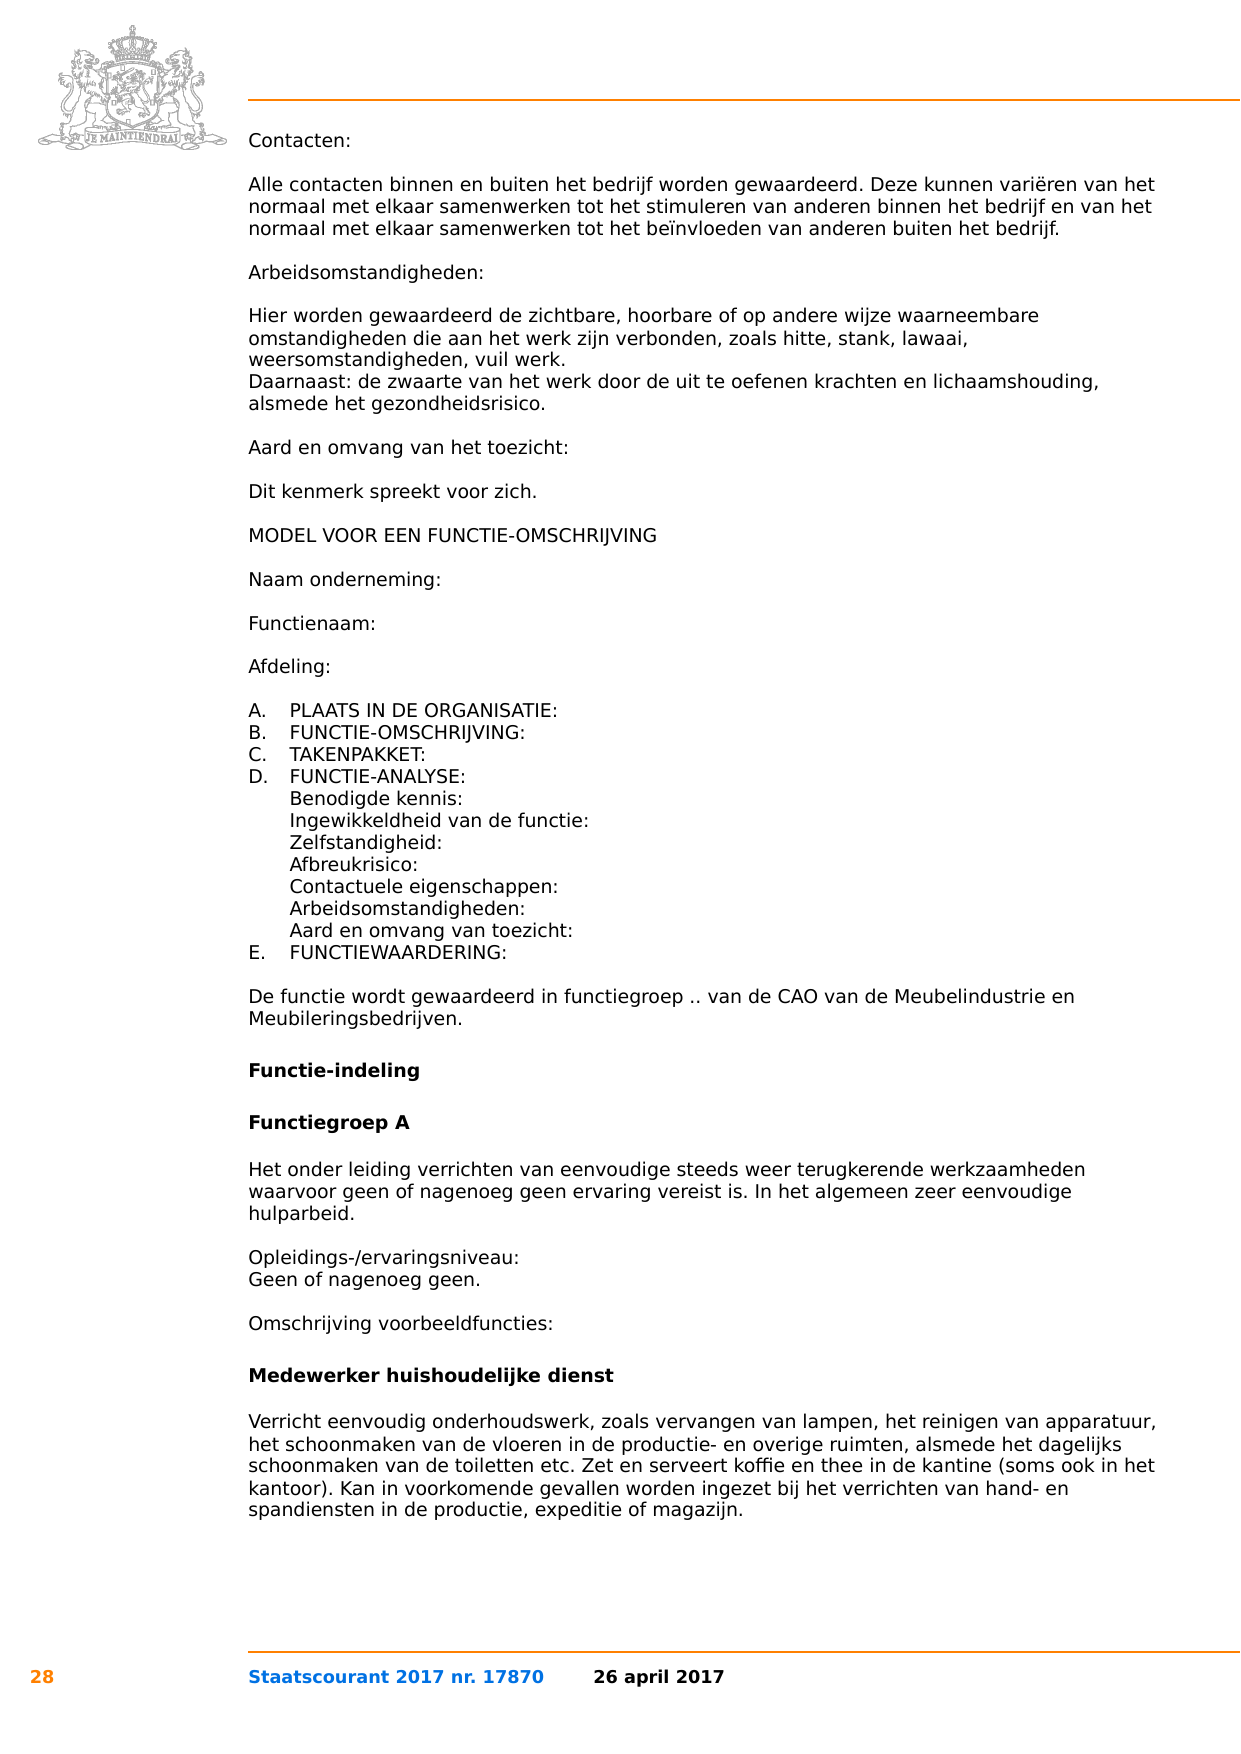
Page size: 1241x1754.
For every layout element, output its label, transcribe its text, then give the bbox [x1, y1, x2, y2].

text Omschrijving voorbeeldfuncties: [248, 1312, 1163, 1334]
text Arbeidsomstandigheden: [289, 898, 1163, 920]
text A. PLAATS IN DE ORGANISATIE: [248, 700, 1163, 722]
text De functie wordt gewaardeerd in functiegroep .. van de CAO van de Meubelindustrie en Meubileringsbedrijven. [248, 986, 1163, 1030]
text E. FUNCTIEWAARDERING: [248, 942, 1163, 964]
text Contactuele eigenschappen: [289, 876, 1163, 898]
subtitle Functiegroep A [248, 1112, 1163, 1134]
text Ingewikkeldheid van de functie: [289, 810, 1163, 832]
text Verricht eenvoudig onderhoudswerk, zoals vervangen van lampen, het reinigen van apparatuur, het schoonmaken van de vloeren in de productie- en overige ruimten, alsmede het dagelijks schoonmaken van de toiletten etc. Zet en serveert koffie en thee in de kantine (soms ook in het kantoor). Kan in voorkomende gevallen worden ingezet bij het verrichten van hand- en spandiensten in de productie, expeditie of magazijn. [248, 1411, 1163, 1521]
text Afdeling: [248, 656, 1163, 678]
text Dit kenmerk spreekt voor zich. [248, 481, 1163, 503]
text B. FUNCTIE-OMSCHRIJVING: [248, 722, 1163, 744]
text Zelfstandigheid: [289, 832, 1163, 854]
text C. TAKENPAKKET: [248, 744, 1163, 766]
text MODEL VOOR EEN FUNCTIE-OMSCHRIJVING [248, 525, 1163, 547]
subtitle Functie-indeling [248, 1060, 1163, 1082]
text Functienaam: [248, 613, 1163, 634]
text Aard en omvang van toezicht: [289, 920, 1163, 942]
text Daarnaast: de zwaarte van het werk door de uit te oefenen krachten en lichaamshouding, alsmede het gezondheidsrisico. [248, 371, 1163, 415]
text Arbeidsomstandigheden: [248, 262, 1163, 283]
text Aard en omvang van het toezicht: [248, 437, 1163, 459]
subtitle Medewerker huishoudelijke dienst [248, 1364, 1163, 1386]
text Benodigde kennis: [289, 788, 1163, 810]
text Contacten: [248, 130, 1163, 152]
text Geen of nagenoeg geen. [248, 1269, 1163, 1291]
text Het onder leiding verrichten van eenvoudige steeds weer terugkerende werkzaamheden waarvoor geen of nagenoeg geen ervaring vereist is. In het algemeen zeer eenvoudige hulparbeid. [248, 1159, 1163, 1225]
text Naam onderneming: [248, 569, 1163, 591]
text Opleidings-/ervaringsniveau: [248, 1247, 1163, 1269]
text Afbreukrisico: [289, 854, 1163, 876]
text D. FUNCTIE-ANALYSE: [248, 766, 1163, 788]
picture [38, 25, 227, 150]
text Hier worden gewaardeerd de zichtbare, hoorbare of op andere wijze waarneembare omstandigheden die aan het werk zijn verbonden, zoals hitte, stank, lawaai, weersomstandigheden, vuil werk. [248, 305, 1163, 371]
text Alle contacten binnen en buiten het bedrijf worden gewaardeerd. Deze kunnen variëren van het normaal met elkaar samenwerken tot het stimuleren van anderen binnen het bedrijf en van het normaal met elkaar samenwerken tot het beïnvloeden van anderen buiten het bedrijf. [248, 174, 1163, 240]
